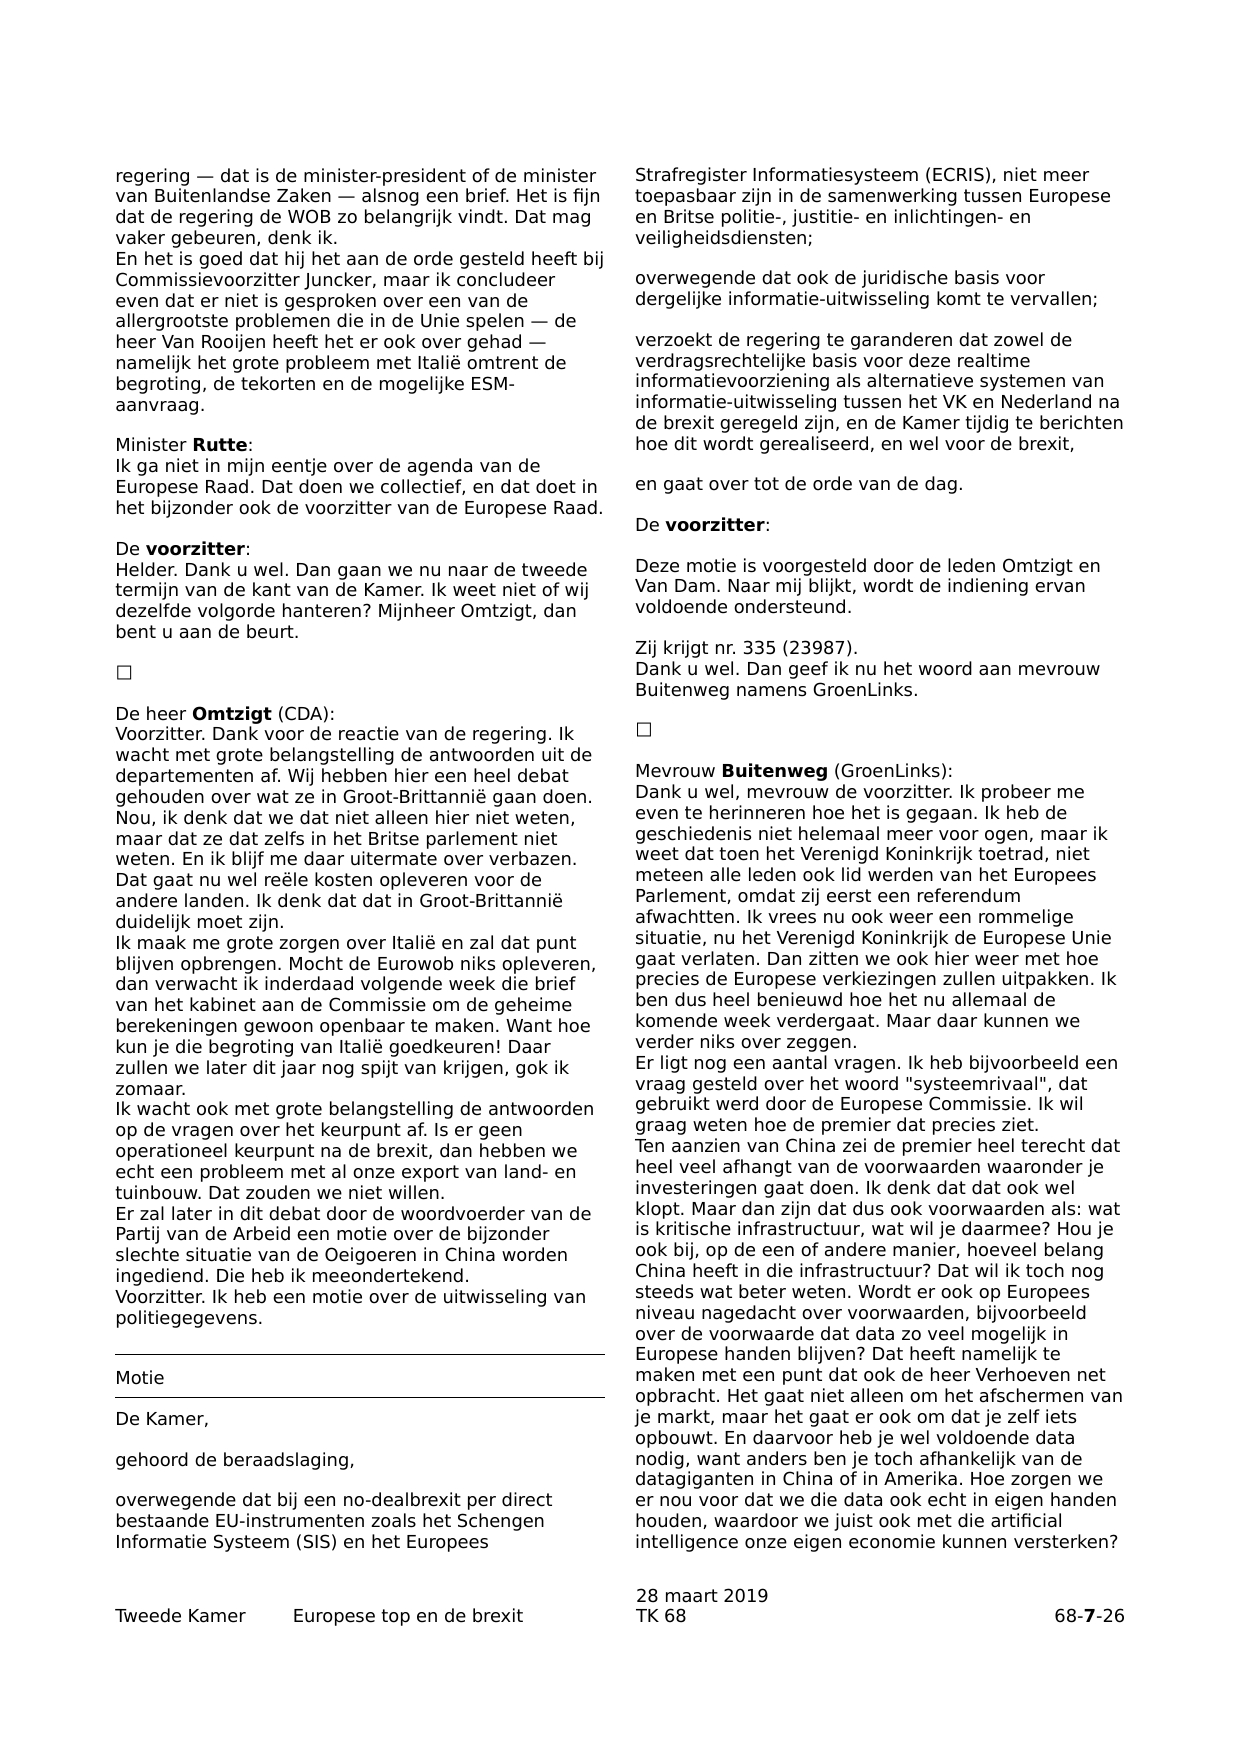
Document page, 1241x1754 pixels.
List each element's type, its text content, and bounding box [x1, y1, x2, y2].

text En het is goed dat hij het aan de orde gesteld heeft bij Commissievoorzitter Juncker, maar ik concludeer even dat er niet is gesproken over een van de allergrootste problemen die in de Unie spelen — de heer Van Rooijen heeft het er ook over gehad — namelijk het grote probleem met Italië omtrent de begroting, de tekorten en de mogelijke ESM-aanvraag. [115, 249, 605, 415]
text Ik ga niet in mijn eentje over de agenda van de Europese Raad. Dat doen we collectief, en dat doet in het bijzonder ook de voorzitter van de Europese Raad. [115, 456, 605, 518]
text Voorzitter. Dank voor de reactie van de regering. Ik wacht met grote belangstelling de antwoorden uit de departementen af. Wij hebben hier een heel debat gehouden over wat ze in Groot-Brittannië gaan doen. Nou, ik denk dat we dat niet alleen hier niet weten, maar dat ze dat zelfs in het Britse parlement niet weten. En ik blijf me daar uitermate over verbazen. Dat gaat nu wel reële kosten opleveren voor de andere landen. Ik denk dat dat in Groot-Brittannië duidelijk moet zijn. [115, 724, 605, 932]
text Deze motie is voorgesteld door de leden Omtzigt en Van Dam. Naar mij blijkt, wordt de indiening ervan voldoende ondersteund. [635, 556, 1125, 618]
text verzoekt de regering te garanderen dat zowel de verdragsrechtelijke basis voor deze realtime informatievoorziening als alternatieve systemen van informatie-uitwisseling tussen het VK en Nederland na de brexit geregeld zijn, en de Kamer tijdig te berichten hoe dit wordt gerealiseerd, en wel voor de brexit, [635, 330, 1125, 454]
text Er ligt nog een aantal vragen. Ik heb bijvoorbeeld een vraag gesteld over het woord "systeemrivaal", dat gebruikt werd door de Europese Commissie. Ik wil graag weten hoe de premier dat precies ziet. [635, 1052, 1125, 1136]
text overwegende dat bij een no-dealbrexit per direct bestaande EU-instrumenten zoals het Schengen Informatie Systeem (SIS) en het Europees [115, 1490, 605, 1552]
text Ik wacht ook met grote belangstelling de antwoorden op de vragen over het keurpunt af. Is er geen operationeel keurpunt na de brexit, dan hebben we echt een probleem met al onze export van land- en tuinbouw. Dat zouden we niet willen. [115, 1099, 605, 1203]
text ⬜ [635, 720, 1125, 741]
text De voorzitter: [115, 538, 605, 559]
text Ik maak me grote zorgen over Italië en zal dat punt blijven opbrengen. Mocht de Eurowob niks opleveren, dan verwacht ik inderdaad volgende week die brief van het kabinet aan de Commissie om de geheime berekeningen gewoon openbaar te maken. Want hoe kun je die begroting van Italië goedkeuren! Daar zullen we later dit jaar nog spijt van krijgen, gok ik zomaar. [115, 932, 605, 1099]
text en gaat over tot de orde van de dag. [635, 474, 1125, 495]
text Helder. Dank u wel. Dan gaan we nu naar de tweede termijn van de kant van de Kamer. Ik weet niet of wij dezelfde volgorde hanteren? Mijnheer Omtzigt, dan bent u aan de beurt. [115, 559, 605, 643]
text Voorzitter. Ik heb een motie over de uitwisseling van politiegegevens. [115, 1287, 605, 1328]
text Strafregister Informatiesysteem (ECRIS), niet meer toepasbaar zijn in de samenwerking tussen Europese en Britse politie-, justitie- en inlichtingen- en veiligheidsdiensten; [635, 165, 1125, 248]
text overwegende dat ook de juridische basis voor dergelijke informatie-uitwisseling komt te vervallen; [635, 268, 1125, 310]
text Dank u wel. Dan geef ik nu het woord aan mevrouw Buitenweg namens GroenLinks. [635, 658, 1125, 700]
text Ten aanzien van China zei de premier heel terecht dat heel veel afhangt van de voorwaarden waaronder je investeringen gaat doen. Ik denk dat dat ook wel klopt. Maar dan zijn dat dus ook voorwaarden als: wat is kritische infrastructuur, wat wil je daarmee? Hou je ook bij, op de een of andere manier, hoeveel belang China heeft in die infrastructuur? Dat wil ik toch nog steeds wat beter weten. Wordt er ook op Europees niveau nagedacht over voorwaarden, bijvoorbeeld over de voorwaarde dat data zo veel mogelijk in Europese handen blijven? Dat heeft namelijk te maken met een punt dat ook de heer Verhoeven net opbracht. Het gaat niet alleen om het afschermen van je markt, maar het gaat er ook om dat je zelf iets opbouwt. En daarvoor heb je wel voldoende data nodig, want anders ben je toch afhankelijk van de datagiganten in China of in Amerika. Hoe zorgen we er nou voor dat we die data ook echt in eigen handen houden, waardoor we juist ook met die artificial intelligence onze eigen economie kunnen versterken? [635, 1136, 1125, 1552]
text Dank u wel, mevrouw de voorzitter. Ik probeer me even te herinneren hoe het is gegaan. Ik heb de geschiedenis niet helemaal meer voor ogen, maar ik weet dat toen het Verenigd Koninkrijk toetrad, niet meteen alle leden ook lid werden van het Europees Parlement, omdat zij eerst een referendum afwachtten. Ik vrees nu ook weer een rommelige situatie, nu het Verenigd Koninkrijk de Europese Unie gaat verlaten. Dan zitten we ook hier weer met hoe precies de Europese verkiezingen zullen uitpakken. Ik ben dus heel benieuwd hoe het nu allemaal de komende week verdergaat. Maar daar kunnen we verder niks over zeggen. [635, 782, 1125, 1052]
text De voorzitter: [635, 515, 1125, 536]
text Minister Rutte: [115, 435, 605, 456]
text De Kamer, [115, 1409, 605, 1429]
text Motie [115, 1368, 605, 1389]
text De heer Omtzigt (CDA): [115, 703, 605, 724]
text gehoord de beraadslaging, [115, 1449, 605, 1470]
text Zij krijgt nr. 335 (23987). [635, 638, 1125, 658]
text regering — dat is de minister-president of de minister van Buitenlandse Zaken — alsnog een brief. Het is fijn dat de regering de WOB zo belangrijk vindt. Dat mag vaker gebeuren, denk ik. [115, 165, 605, 249]
text Er zal later in dit debat door de woordvoerder van de Partij van de Arbeid een motie over de bijzonder slechte situatie van de Oeigoeren in China worden ingediend. Die heb ik meeondertekend. [115, 1203, 605, 1287]
text ⬜ [115, 663, 605, 683]
text Mevrouw Buitenweg (GroenLinks): [635, 761, 1125, 782]
